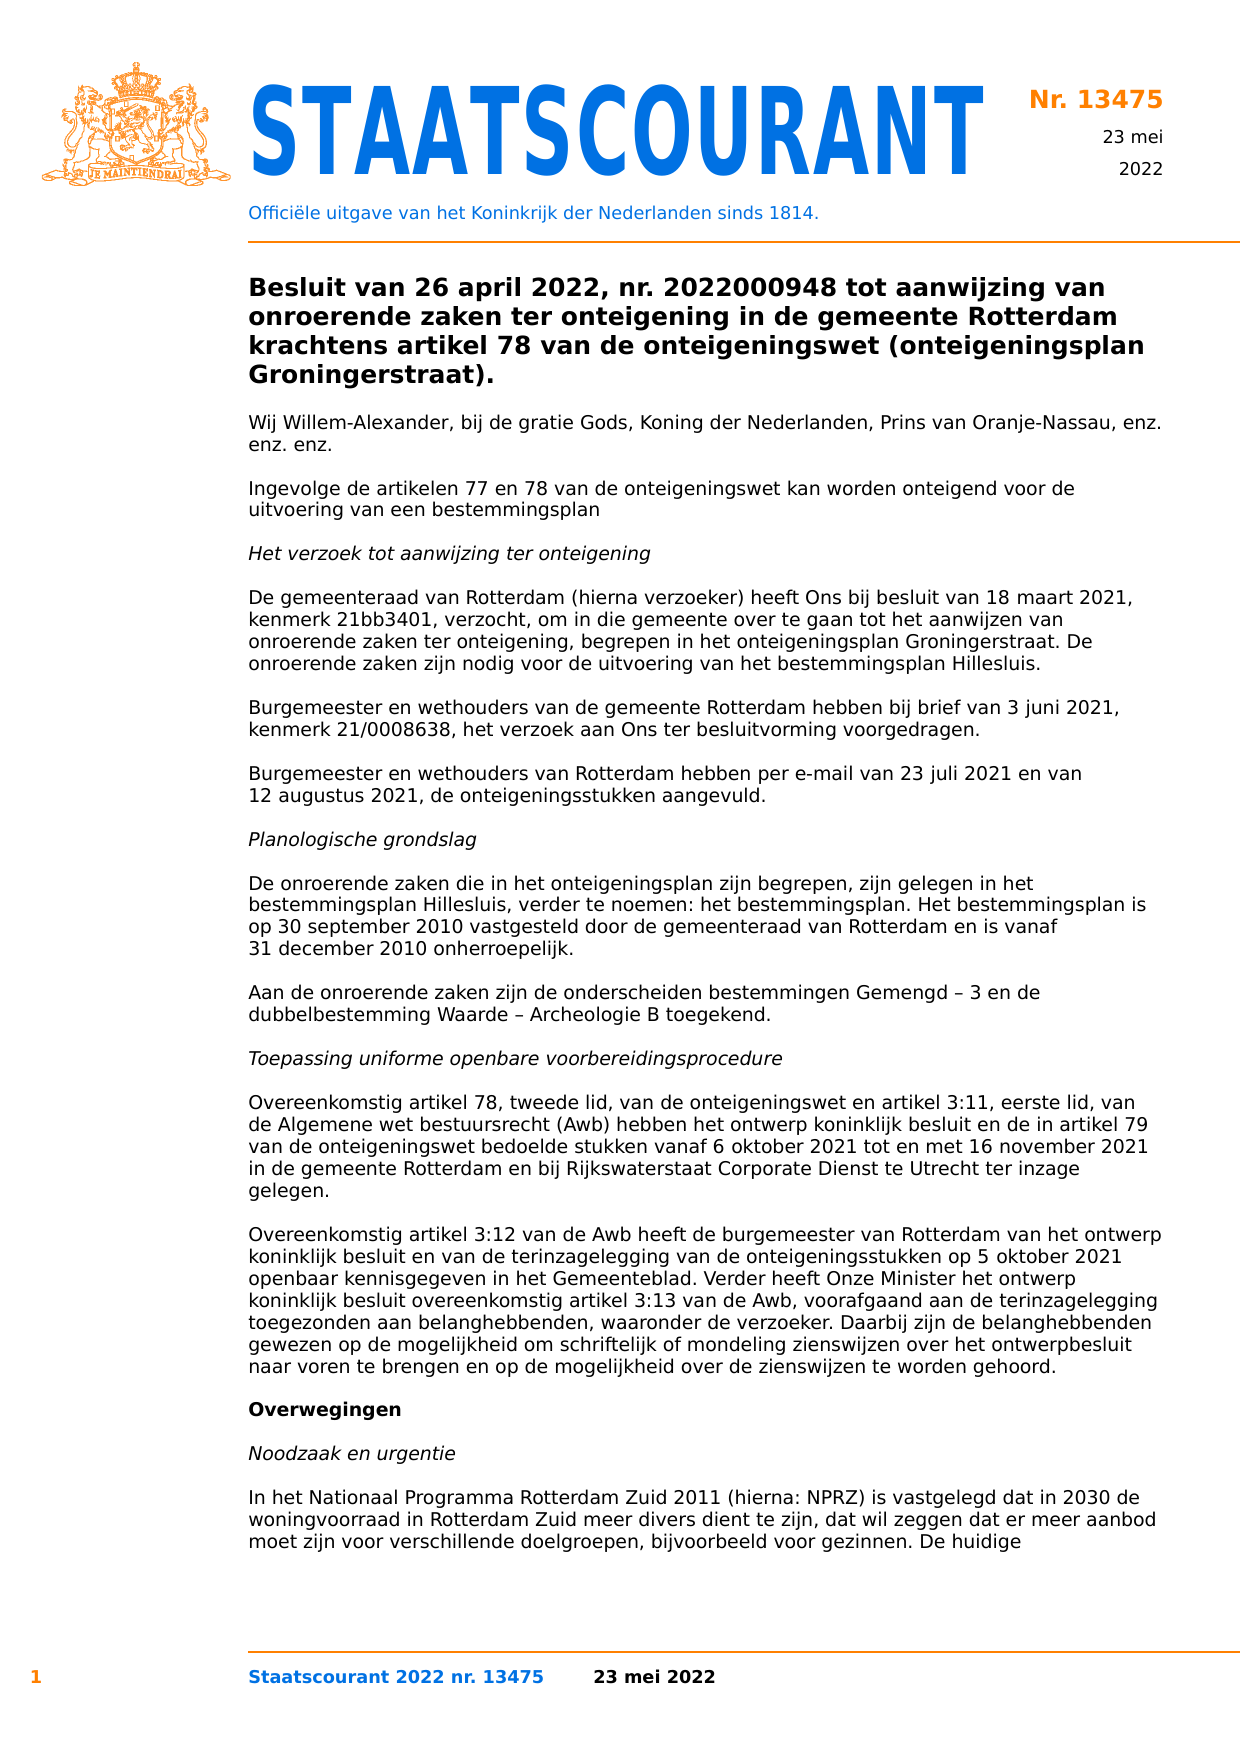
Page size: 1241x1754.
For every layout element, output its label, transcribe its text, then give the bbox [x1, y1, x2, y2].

subtitle Overwegingen [248, 1399, 1163, 1421]
text Overeenkomstig artikel 78, tweede lid, van de onteigeningswet en artikel 3:11, eerste lid, van de Algemene wet bestuursrecht (Awb) hebben het ontwerp koninklijk besluit en de in artikel 79 van de onteigeningswet bedoelde stukken vanaf 6 oktober 2021 tot en met 16 november 2021 in de gemeente Rotterdam en bij Rijkswaterstaat Corporate Dienst te Utrecht ter inzage gelegen. [248, 1092, 1163, 1202]
text Wij Willem-Alexander, bij de gratie Gods, Koning der Nederlanden, Prins van Oranje-Nassau, enz. enz. enz. [248, 412, 1163, 456]
text De gemeenteraad van Rotterdam (hierna verzoeker) heeft Ons bij besluit van 18 maart 2021, kenmerk 21bb3401, verzocht, om in die gemeente over te gaan tot het aanwijzen van onroerende zaken ter onteigening, begrepen in het onteigeningsplan Groningerstraat. De onroerende zaken zijn nodig voor de uitvoering van het bestemmingsplan Hillesluis. [248, 587, 1163, 675]
table_header Nr. 13475 [998, 62, 1240, 121]
subtitle Toepassing uniforme openbare voorbereidingsprocedure [248, 1048, 1163, 1070]
table_header STAATSCOURANT [248, 62, 998, 203]
text Burgemeester en wethouders van de gemeente Rotterdam hebben bij brief van 3 juni 2021, kenmerk 21/0008638, het verzoek aan Ons ter besluitvorming voorgedragen. [248, 697, 1163, 741]
table_cell Officiële uitgave van het Koninkrijk der Nederlanden sinds 1814. [248, 203, 1240, 241]
subtitle Planologische grondslag [248, 828, 1163, 851]
subtitle Besluit van 26 april 2022, nr. 2022000948 tot aanwijzing van onroerende zaken ter onteigening in de gemeente Rotterdam krachtens artikel 78 van de onteigeningswet (onteigeningsplan Groningerstraat). [248, 273, 1163, 390]
subtitle Het verzoek tot aanwijzing ter onteigening [248, 543, 1163, 565]
text Ingevolge de artikelen 77 en 78 van de onteigeningswet kan worden onteigend voor de uitvoering van een bestemmingsplan [248, 477, 1163, 521]
table_header [25, 62, 248, 241]
table_cell 2022 [998, 153, 1240, 203]
text Burgemeester en wethouders van Rotterdam hebben per e-mail van 23 juli 2021 en van 12 augustus 2021, de onteigeningsstukken aangevuld. [248, 763, 1163, 807]
text Aan de onroerende zaken zijn de onderscheiden bestemmingen Gemengd – 3 en de dubbelbestemming Waarde – Archeologie B toegekend. [248, 982, 1163, 1026]
text Overeenkomstig artikel 3:12 van de Awb heeft de burgemeester van Rotterdam van het ontwerp koninklijk besluit en van de terinzagelegging van de onteigeningsstukken op 5 oktober 2021 openbaar kennisgegeven in het Gemeenteblad. Verder heeft Onze Minister het ontwerp koninklijk besluit overeenkomstig artikel 3:13 van de Awb, voorafgaand aan de terinzagelegging toegezonden aan belanghebbenden, waaronder de verzoeker. Daarbij zijn de belanghebbenden gewezen op de mogelijkheid om schriftelijk of mondeling zienswijzen over het ontwerpbesluit naar voren te brengen en op de mogelijkheid over de zienswijzen te worden gehoord. [248, 1224, 1163, 1377]
text In het Nationaal Programma Rotterdam Zuid 2011 (hierna: NPRZ) is vastgelegd dat in 2030 de woningvoorraad in Rotterdam Zuid meer divers dient te zijn, dat wil zeggen dat er meer aanbod moet zijn voor verschillende doelgroepen, bijvoorbeeld voor gezinnen. De huidige [248, 1487, 1163, 1553]
picture [41, 62, 231, 186]
table_cell 23 mei [998, 121, 1240, 153]
text De onroerende zaken die in het onteigeningsplan zijn begrepen, zijn gelegen in het bestemmingsplan Hillesluis, verder te noemen: het bestemmingsplan. Het bestemmingsplan is op 30 september 2010 vastgesteld door de gemeenteraad van Rotterdam en is vanaf 31 december 2010 onherroepelijk. [248, 872, 1163, 960]
subtitle Noodzaak en urgentie [248, 1443, 1163, 1465]
